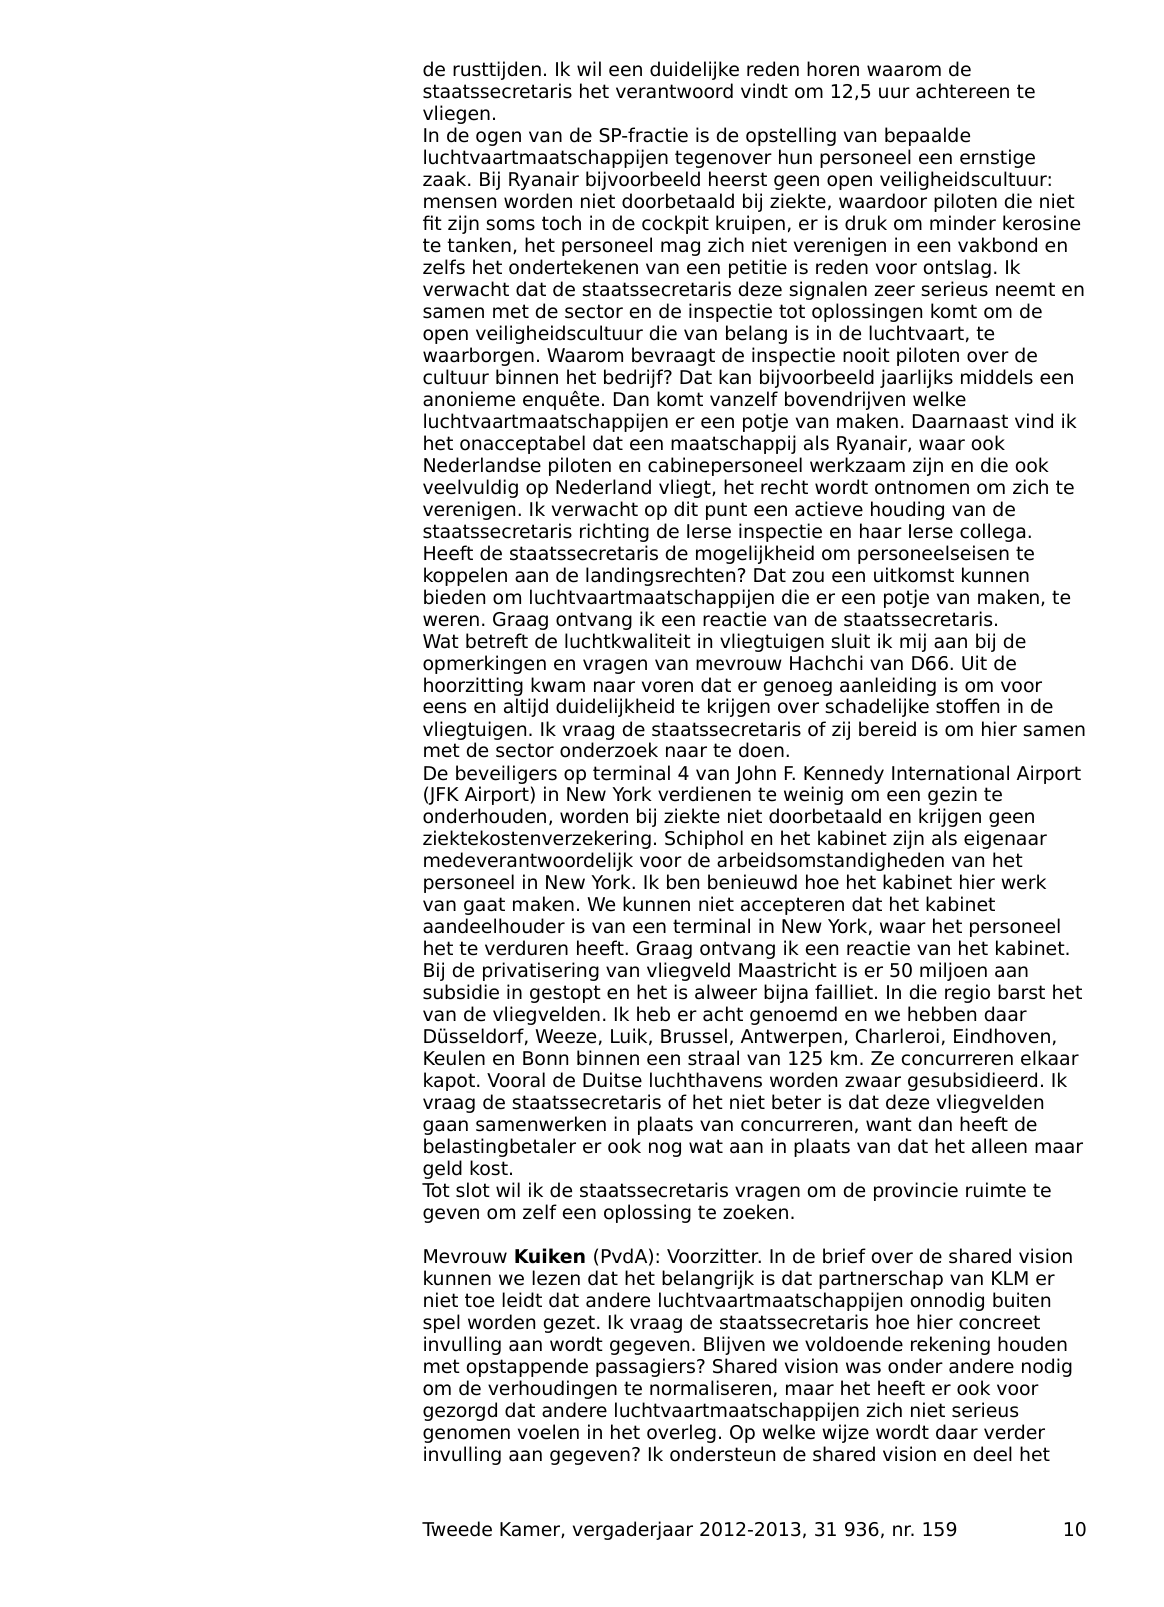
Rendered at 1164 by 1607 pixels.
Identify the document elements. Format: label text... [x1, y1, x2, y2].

text Tot slot wil ik de staatssecretaris vragen om de provincie ruimte te geven om zelf een oplossing te zoeken. [422, 1180, 1087, 1224]
text Mevrouw Kuiken (PvdA): Voorzitter. In de brief over de shared vision kunnen we lezen dat het belangrijk is dat partnerschap van KLM er niet toe leidt dat andere luchtvaartmaatschappijen onnodig buiten spel worden gezet. Ik vraag de staatssecretaris hoe hier concreet invulling aan wordt gegeven. Blijven we voldoende rekening houden met opstappende passagiers? Shared vision was onder andere nodig om de verhoudingen te normaliseren, maar het heeft er ook voor gezorgd dat andere luchtvaartmaatschappijen zich niet serieus genomen voelen in het overleg. Op welke wijze wordt daar verder invulling aan gegeven? Ik ondersteun de shared vision en deel het [422, 1246, 1087, 1466]
text Wat betreft de luchtkwaliteit in vliegtuigen sluit ik mij aan bij de opmerkingen en vragen van mevrouw Hachchi van D66. Uit de hoorzitting kwam naar voren dat er genoeg aanleiding is om voor eens en altijd duidelijkheid te krijgen over schadelijke stoffen in de vliegtuigen. Ik vraag de staatssecretaris of zij bereid is om hier samen met de sector onderzoek naar te doen. [422, 631, 1087, 762]
text Bij de privatisering van vliegveld Maastricht is er 50 miljoen aan subsidie in gestopt en het is alweer bijna failliet. In die regio barst het van de vliegvelden. Ik heb er acht genoemd en we hebben daar Düsseldorf, Weeze, Luik, Brussel, Antwerpen, Charleroi, Eindhoven, Keulen en Bonn binnen een straal van 125 km. Ze concurreren elkaar kapot. Vooral de Duitse luchthavens worden zwaar gesubsidieerd. Ik vraag de staatssecretaris of het niet beter is dat deze vliegvelden gaan samenwerken in plaats van concurreren, want dan heeft de belastingbetaler er ook nog wat aan in plaats van dat het alleen maar geld kost. [422, 960, 1087, 1180]
text In de ogen van de SP-fractie is de opstelling van bepaalde luchtvaartmaatschappijen tegenover hun personeel een ernstige zaak. Bij Ryanair bijvoorbeeld heerst geen open veiligheidscultuur: mensen worden niet doorbetaald bij ziekte, waardoor piloten die niet fit zijn soms toch in de cockpit kruipen, er is druk om minder kerosine te tanken, het personeel mag zich niet verenigen in een vakbond en zelfs het ondertekenen van een petitie is reden voor ontslag. Ik verwacht dat de staatssecretaris deze signalen zeer serieus neemt en samen met de sector en de inspectie tot oplossingen komt om de open veiligheidscultuur die van belang is in de luchtvaart, te waarborgen. Waarom bevraagt de inspectie nooit piloten over de cultuur binnen het bedrijf? Dat kan bijvoorbeeld jaarlijks middels een anonieme enquête. Dan komt vanzelf bovendrijven welke luchtvaartmaatschappijen er een potje van maken. Daarnaast vind ik het onacceptabel dat een maatschappij als Ryanair, waar ook Nederlandse piloten en cabinepersoneel werkzaam zijn en die ook veelvuldig op Nederland vliegt, het recht wordt ontnomen om zich te verenigen. Ik verwacht op dit punt een actieve houding van de staatssecretaris richting de Ierse inspectie en haar Ierse collega. Heeft de staatssecretaris de mogelijkheid om personeelseisen te koppelen aan de landingsrechten? Dat zou een uitkomst kunnen bieden om luchtvaartmaatschappijen die er een potje van maken, te weren. Graag ontvang ik een reactie van de staatssecretaris. [422, 125, 1087, 631]
text De beveiligers op terminal 4 van John F. Kennedy International Airport (JFK Airport) in New York verdienen te weinig om een gezin te onderhouden, worden bij ziekte niet doorbetaald en krijgen geen ziektekostenverzekering. Schiphol en het kabinet zijn als eigenaar medeverantwoordelijk voor de arbeidsomstandigheden van het personeel in New York. Ik ben benieuwd hoe het kabinet hier werk van gaat maken. We kunnen niet accepteren dat het kabinet aandeelhouder is van een terminal in New York, waar het personeel het te verduren heeft. Graag ontvang ik een reactie van het kabinet. [422, 762, 1087, 960]
text de rusttijden. Ik wil een duidelijke reden horen waarom de staatssecretaris het verantwoord vindt om 12,5 uur achtereen te vliegen. [422, 59, 1087, 125]
